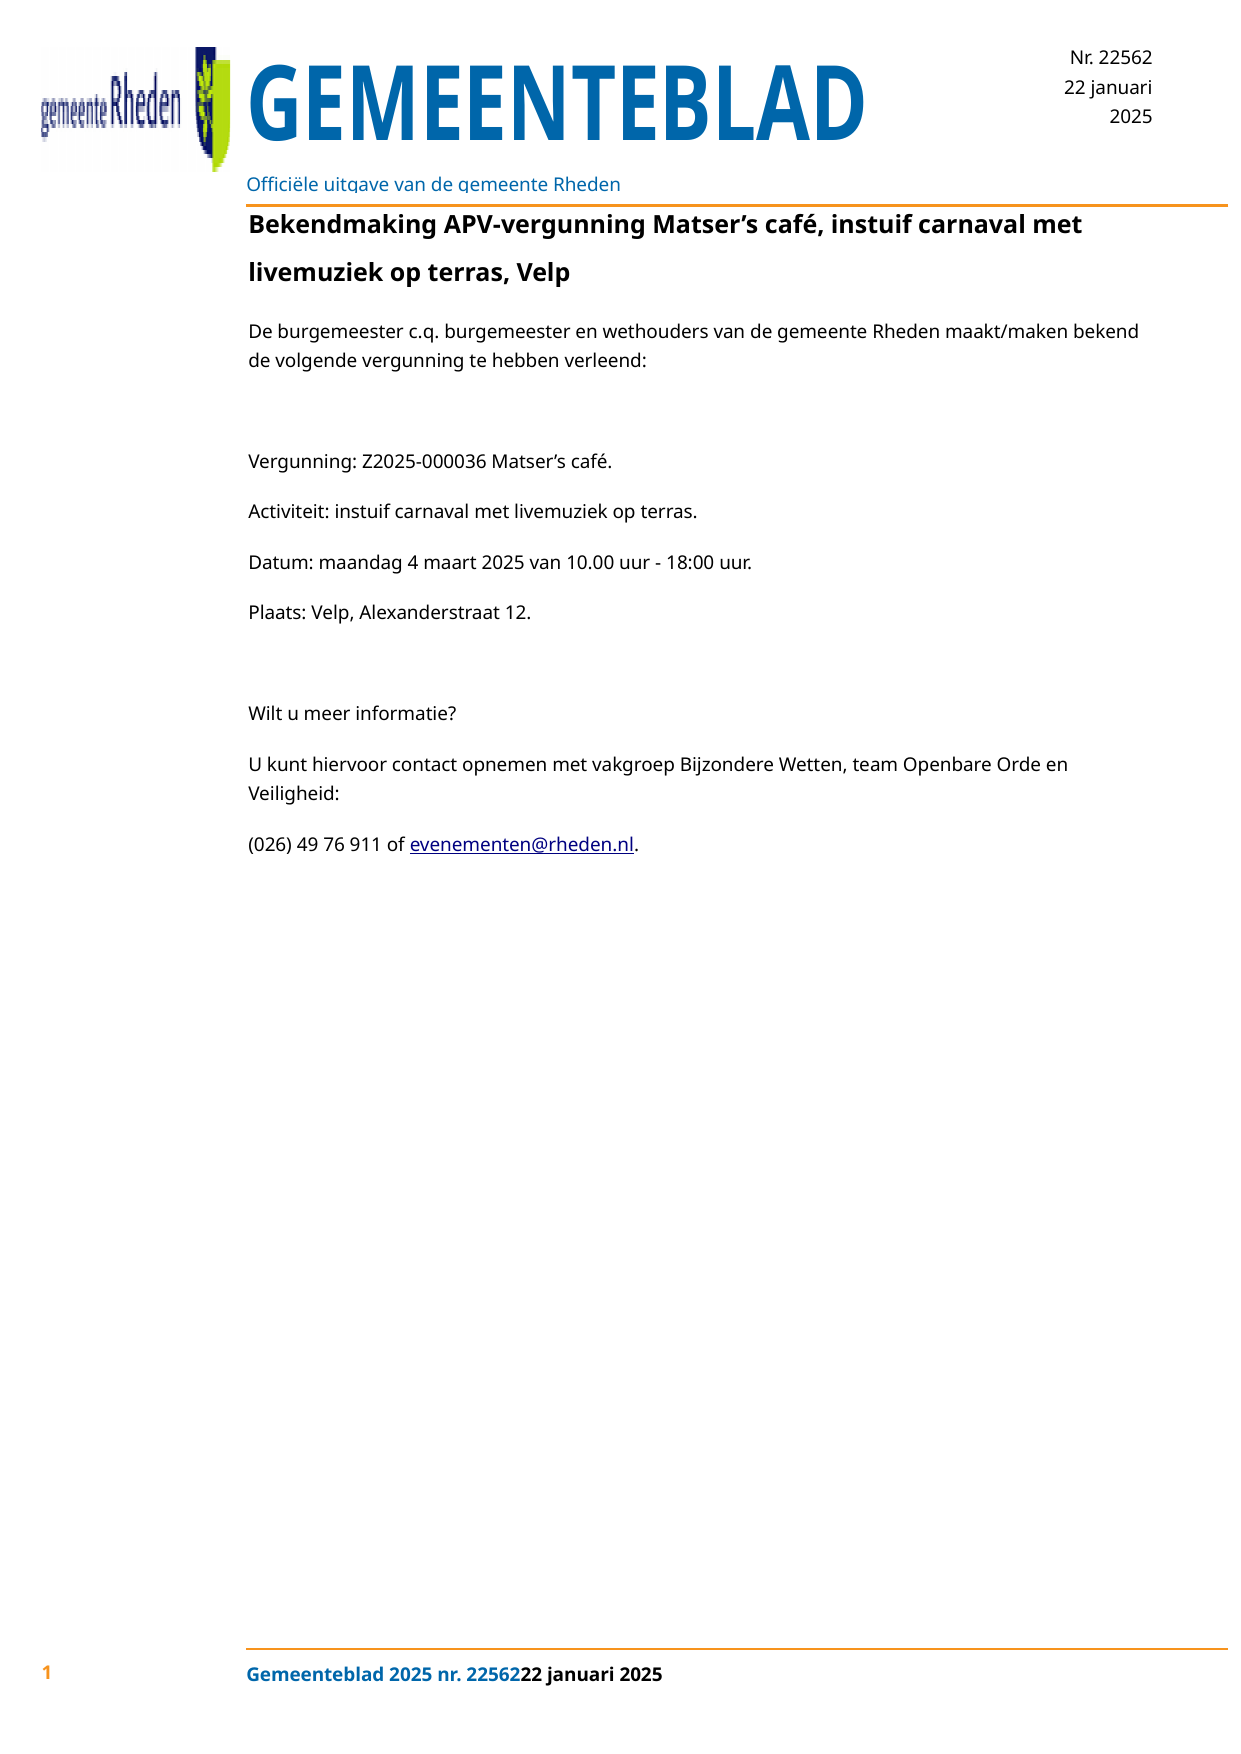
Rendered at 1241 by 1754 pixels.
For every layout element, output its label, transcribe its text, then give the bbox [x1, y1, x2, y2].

text Bekendmaking APV-vergunning Matser’s café, instuif carnaval met livemuziek op terras, Velp [248, 207, 1152, 288]
text Plaats: Velp, Alexanderstraat 12. [248, 599, 1152, 625]
text Wilt u meer informatie? [248, 700, 1152, 726]
text Activiteit: instuif carnaval met livemuziek op terras. [248, 499, 1152, 524]
text De burgemeester c.q. burgemeester en wethouders van de gemeente Rheden maakt/maken bekend de volgende vergunning te hebben verleend: [248, 318, 1152, 373]
text Datum: maandag 4 maart 2025 van 10.00 uur - 18:00 uur. [248, 549, 1152, 575]
text U kunt hiervoor contact opnemen met vakgroep Bijzondere Wetten, team Openbare Orde en Veiligheid: [248, 751, 1152, 806]
text (026) 49 76 911 of evenementen@rheden.nl. [248, 831, 1152, 857]
text Vergunning: Z2025-000036 Matser’s café. [248, 448, 1152, 474]
picture [41, 47, 231, 172]
